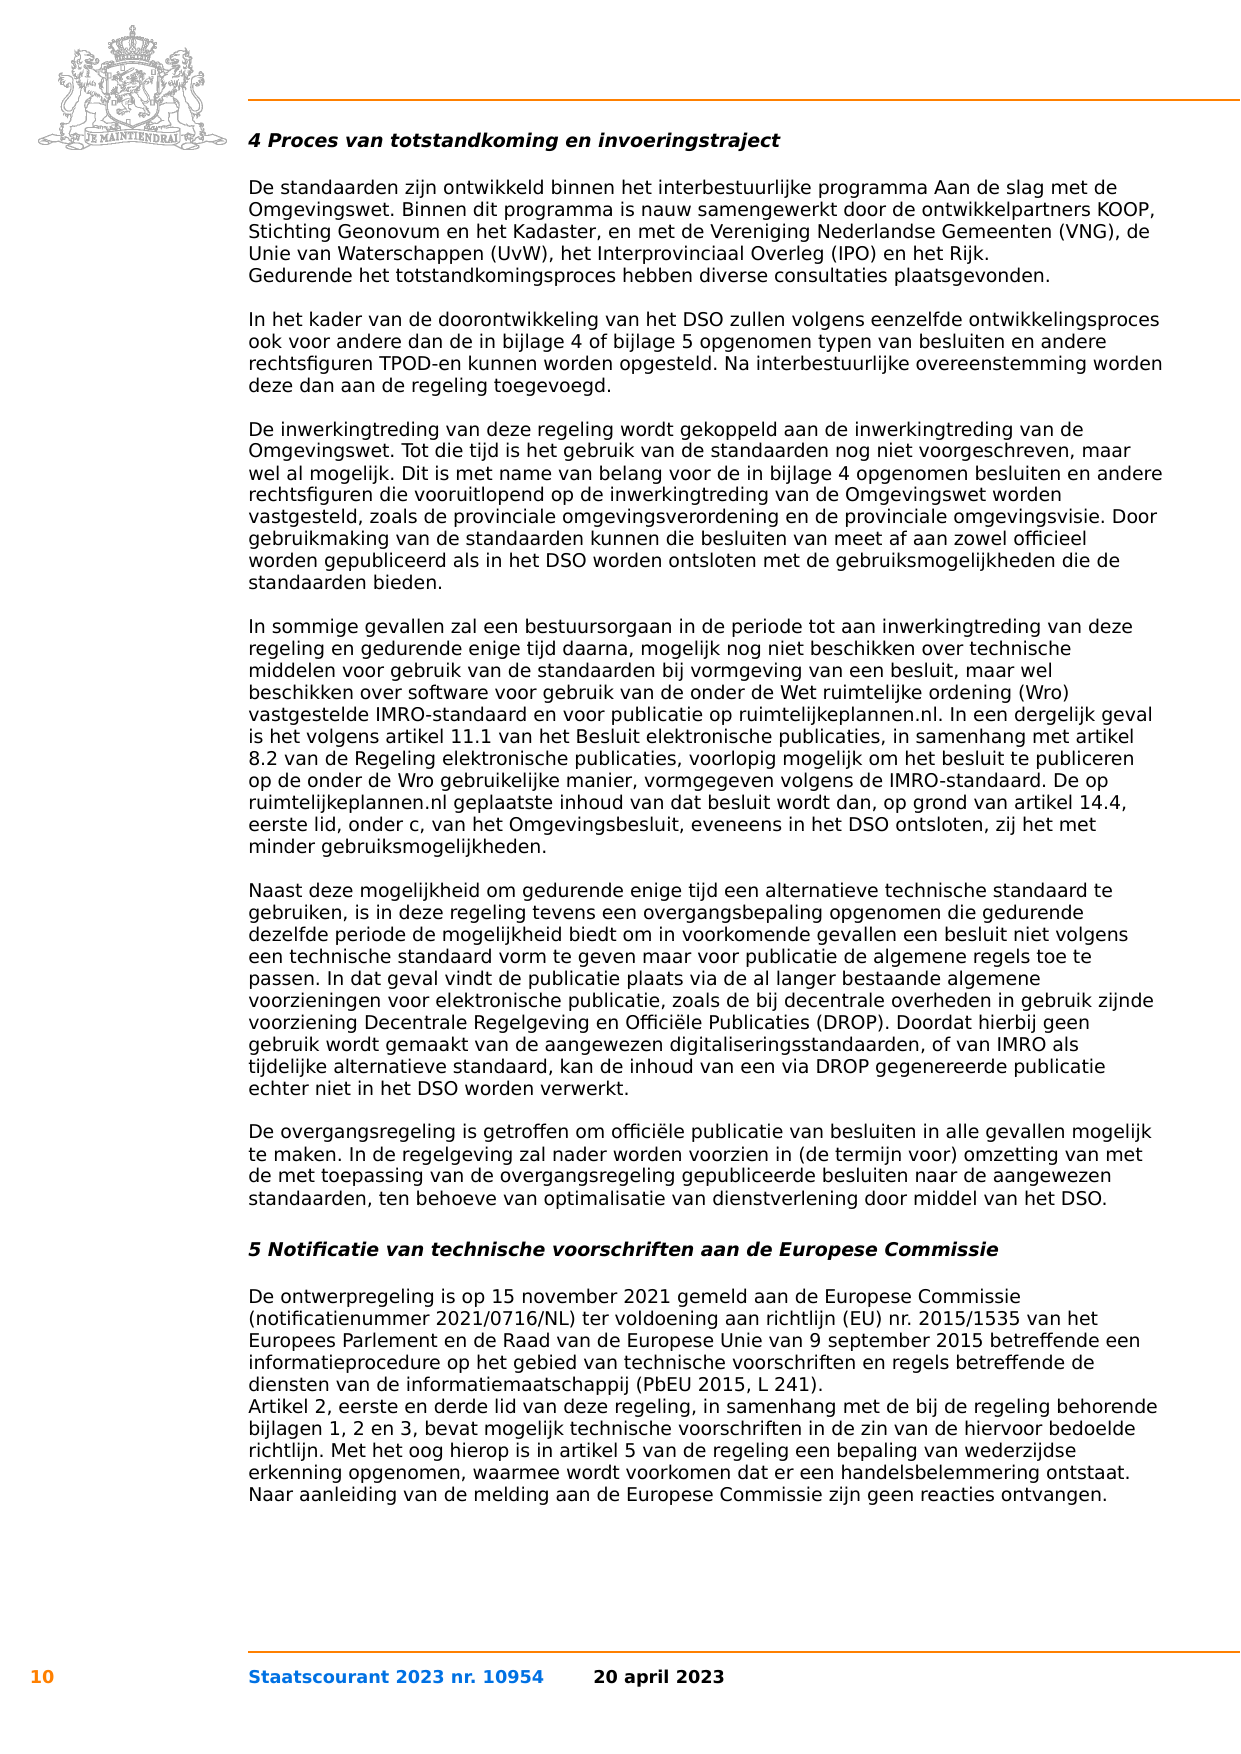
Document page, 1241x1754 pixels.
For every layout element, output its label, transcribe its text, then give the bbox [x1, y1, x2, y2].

picture [38, 25, 227, 150]
text Omgevingswet. Binnen dit programma is nauw samengewerkt door de ontwikkelpartners KOOP, Stichting Geonovum en het Kadaster, en met de Vereniging Nederlandse Gemeenten (VNG), de Unie van Waterschappen (UvW), het Interprovinciaal Overleg (IPO) en het Rijk. [248, 199, 1163, 265]
text De ontwerpregeling is op 15 november 2021 gemeld aan de Europese Commissie (notificatienummer 2021/0716/NL) ter voldoening aan richtlijn (EU) nr. 2015/1535 van het Europees Parlement en de Raad van de Europese Unie van 9 september 2015 betreffende een informatieprocedure op het gebied van technische voorschriften en regels betreffende de diensten van de informatiemaatschappij (PbEU 2015, L 241). [248, 1286, 1163, 1396]
text De standaarden zijn ontwikkeld binnen het interbestuurlijke programma Aan de slag met de [248, 177, 1163, 199]
text In sommige gevallen zal een bestuursorgaan in de periode tot aan inwerkingtreding van deze regeling en gedurende enige tijd daarna, mogelijk nog niet beschikken over technische middelen voor gebruik van de standaarden bij vormgeving van een besluit, maar wel beschikken over software voor gebruik van de onder de Wet ruimtelijke ordening (Wro) vastgestelde IMRO-standaard en voor publicatie op ruimtelijkeplannen.nl. In een dergelijk geval is het volgens artikel 11.1 van het Besluit elektronische publicaties, in samenhang met artikel 8.2 van de Regeling elektronische publicaties, voorlopig mogelijk om het besluit te publiceren op de onder de Wro gebruikelijke manier, vormgegeven volgens de IMRO-standaard. De op ruimtelijkeplannen.nl geplaatste inhoud van dat besluit wordt dan, op grond van artikel 14.4, eerste lid, onder c, van het Omgevingsbesluit, eveneens in het DSO ontsloten, zij het met minder gebruiksmogelijkheden. [248, 616, 1163, 858]
subtitle 4 Proces van totstandkoming en invoeringstraject [248, 130, 1163, 152]
text Naar aanleiding van de melding aan de Europese Commissie zijn geen reacties ontvangen. [248, 1484, 1163, 1506]
text Naast deze mogelijkheid om gedurende enige tijd een alternatieve technische standaard te gebruiken, is in deze regeling tevens een overgangsbepaling opgenomen die gedurende dezelfde periode de mogelijkheid biedt om in voorkomende gevallen een besluit niet volgens een technische standaard vorm te geven maar voor publicatie de algemene regels toe te passen. In dat geval vindt de publicatie plaats via de al langer bestaande algemene voorzieningen voor elektronische publicatie, zoals de bij decentrale overheden in gebruik zijnde voorziening Decentrale Regelgeving en Officiële Publicaties (DROP). Doordat hierbij geen gebruik wordt gemaakt van de aangewezen digitaliseringsstandaarden, of van IMRO als tijdelijke alternatieve standaard, kan de inhoud van een via DROP gegenereerde publicatie echter niet in het DSO worden verwerkt. [248, 880, 1163, 1099]
subtitle 5 Notificatie van technische voorschriften aan de Europese Commissie [248, 1239, 1163, 1261]
text De overgangsregeling is getroffen om officiële publicatie van besluiten in alle gevallen mogelijk te maken. In de regelgeving zal nader worden voorzien in (de termijn voor) omzetting van met de met toepassing van de overgangsregeling gepubliceerde besluiten naar de aangewezen standaarden, ten behoeve van optimalisatie van dienstverlening door middel van het DSO. [248, 1121, 1163, 1209]
text In het kader van de doorontwikkeling van het DSO zullen volgens eenzelfde ontwikkelingsproces ook voor andere dan de in bijlage 4 of bijlage 5 opgenomen typen van besluiten en andere rechtsfiguren TPOD-en kunnen worden opgesteld. Na interbestuurlijke overeenstemming worden deze dan aan de regeling toegevoegd. [248, 309, 1163, 397]
text De inwerkingtreding van deze regeling wordt gekoppeld aan de inwerkingtreding van de Omgevingswet. Tot die tijd is het gebruik van de standaarden nog niet voorgeschreven, maar wel al mogelijk. Dit is met name van belang voor de in bijlage 4 opgenomen besluiten en andere rechtsfiguren die vooruitlopend op de inwerkingtreding van de Omgevingswet worden vastgesteld, zoals de provinciale omgevingsverordening en de provinciale omgevingsvisie. Door gebruikmaking van de standaarden kunnen die besluiten van meet af aan zowel officieel worden gepubliceerd als in het DSO worden ontsloten met de gebruiksmogelijkheden die de standaarden bieden. [248, 418, 1163, 594]
text Artikel 2, eerste en derde lid van deze regeling, in samenhang met de bij de regeling behorende bijlagen 1, 2 en 3, bevat mogelijk technische voorschriften in de zin van de hiervoor bedoelde richtlijn. Met het oog hierop is in artikel 5 van de regeling een bepaling van wederzijdse erkenning opgenomen, waarmee wordt voorkomen dat er een handelsbelemmering ontstaat. [248, 1396, 1163, 1484]
text Gedurende het totstandkomingsproces hebben diverse consultaties plaatsgevonden. [248, 265, 1163, 287]
